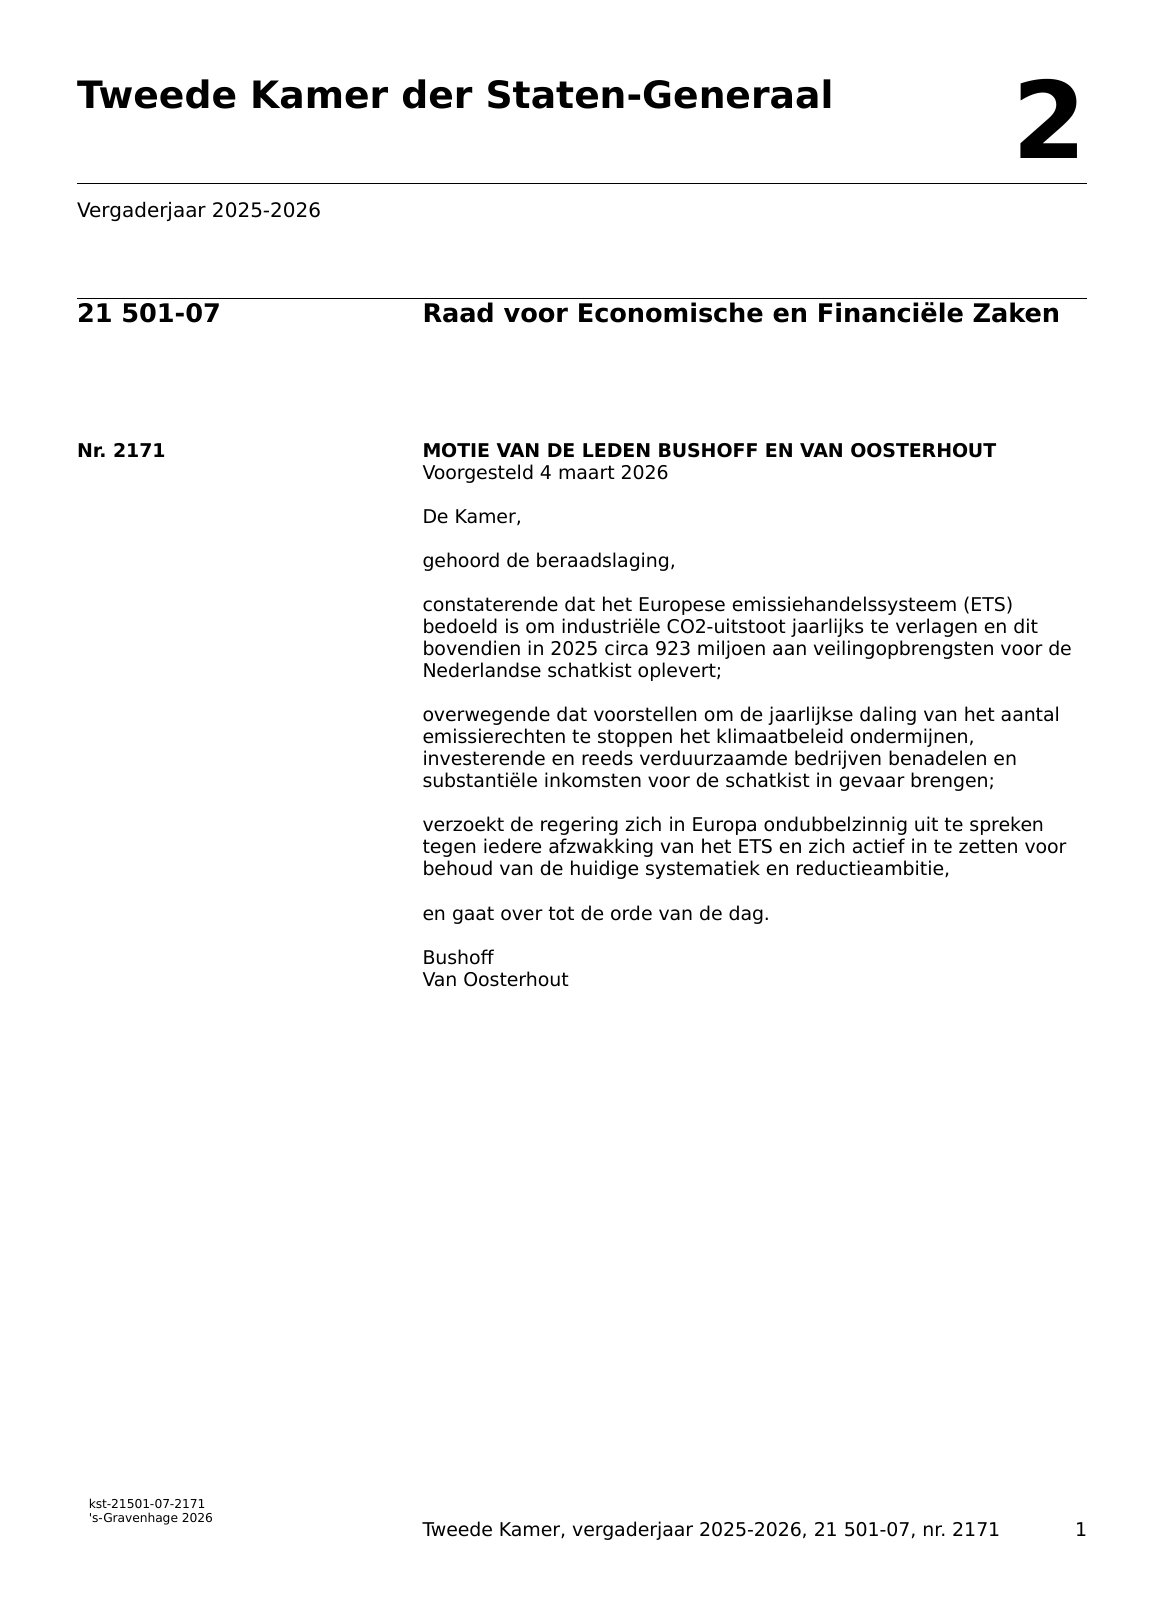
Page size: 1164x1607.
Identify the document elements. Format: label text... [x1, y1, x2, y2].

table_header Tweede Kamer der Staten-Generaal [77, 59, 886, 183]
text verzoekt de regering zich in Europa ondubbelzinnig uit te spreken tegen iedere afzwakking van het ETS en zich actief in te zetten voor behoud van de huidige systematiek en reductieambitie, [422, 814, 1087, 880]
text Bushoff [422, 947, 1087, 969]
text Voorgesteld 4 maart 2026 [422, 462, 1087, 484]
text De Kamer, [422, 506, 1087, 528]
text gehoord de beraadslaging, [422, 550, 1087, 572]
text constaterende dat het Europese emissiehandelssysteem (ETS) bedoeld is om industriële CO2-uitstoot jaarlijks te verlagen en dit bovendien in 2025 circa 923 miljoen aan veilingopbrengsten voor de Nederlandse schatkist oplevert; [422, 594, 1087, 682]
subtitle 21 501-07 Raad voor Economische en Financiële Zaken [77, 299, 1087, 329]
table_header 2 [886, 59, 1087, 183]
text en gaat over tot de orde van de dag. [422, 902, 1087, 924]
text Van Oosterhout [422, 969, 1087, 991]
text overwegende dat voorstellen om de jaarlijkse daling van het aantal emissierechten te stoppen het klimaatbeleid ondermijnen, investerende en reeds verduurzaamde bedrijven benadelen en substantiële inkomsten voor de schatkist in gevaar brengen; [422, 704, 1087, 792]
table_cell Vergaderjaar 2025-2026 [77, 184, 1087, 298]
text kst-21501-07-2171 [88, 1497, 323, 1511]
subtitle Nr. 2171 MOTIE VAN DE LEDEN BUSHOFF EN VAN OOSTERHOUT [77, 440, 1087, 462]
text 's-Gravenhage 2026 [88, 1511, 323, 1525]
